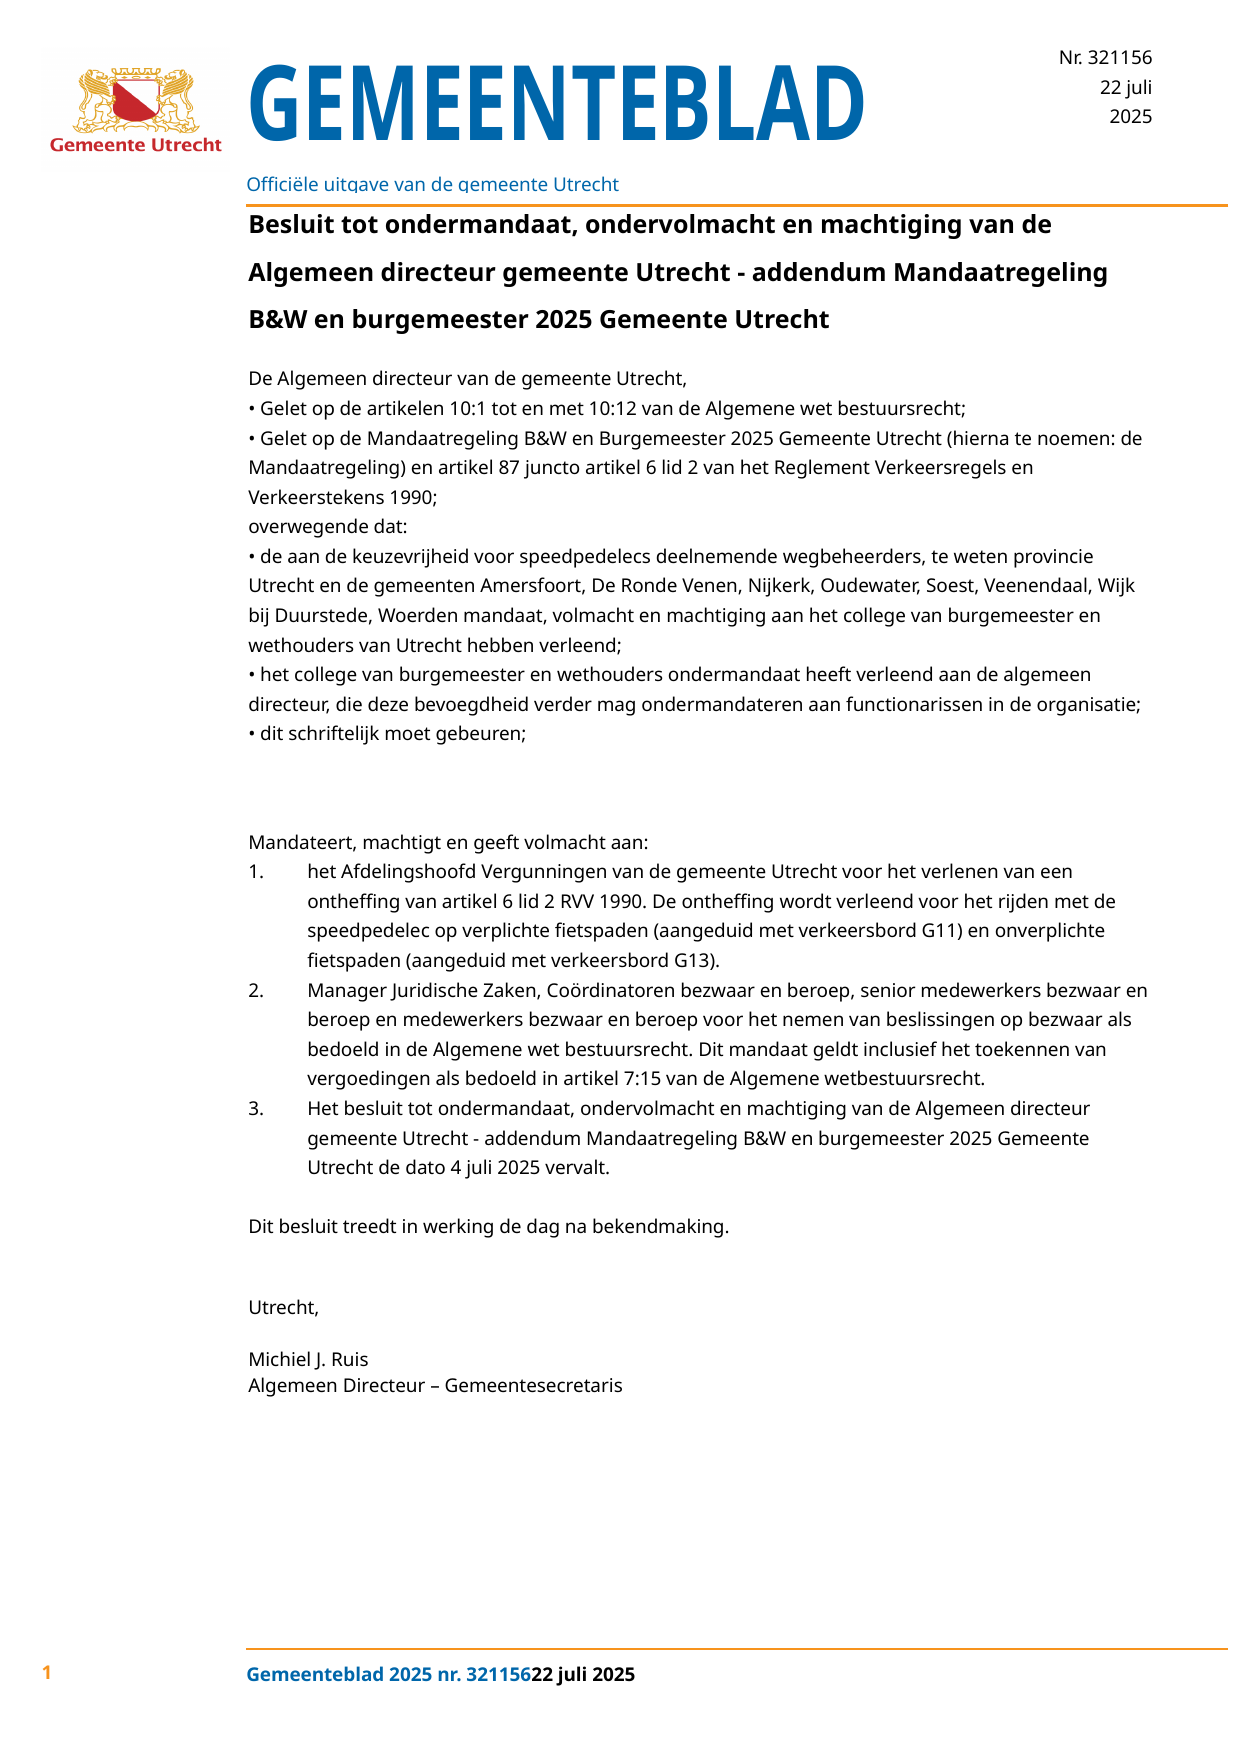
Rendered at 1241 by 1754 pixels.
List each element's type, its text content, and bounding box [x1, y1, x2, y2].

text Mandateert, machtigt en geeft volmacht aan: [248, 829, 1152, 855]
text Algemeen Directeur – Gemeentesecretaris [248, 1372, 1152, 1397]
text • dit schriftelijk moet gebeuren; [248, 721, 1152, 746]
text • de aan de keuzevrijheid voor speedpedelecs deelnemende wegbeheerders, te weten provincie Utrecht en de gemeenten Amersfoort, De Ronde Venen, Nijkerk, Oudewater, Soest, Veenendaal, Wijk bij Duurstede, Woerden mandaat, volmacht en machtiging aan het college van burgemeester en wethouders van Utrecht hebben verleend; [248, 543, 1152, 657]
text Besluit tot ondermandaat, ondervolmacht en machtiging van de Algemeen directeur gemeente Utrecht - addendum Mandaatregeling B&W en burgemeester 2025 Gemeente Utrecht [248, 207, 1152, 336]
text Michiel J. Ruis [248, 1346, 1152, 1372]
list Manager Juridische Zaken, Coördinatoren bezwaar en beroep, senior medewerkers bezwaar en beroep en medewerkers bezwaar en beroep voor het nemen van beslissingen op bezwaar als bedoeld in de Algemene wet bestuursrecht. Dit mandaat geldt inclusief het toekennen van vergoedingen als bedoeld in artikel 7:15 van de Algemene wetbestuursrecht. [248, 977, 1152, 1091]
text • het college van burgemeester en wethouders ondermandaat heeft verleend aan de algemeen directeur, die deze bevoegdheid verder mag ondermandateren aan functionarissen in de organisatie; [248, 661, 1152, 717]
list Het besluit tot ondermandaat, ondervolmacht en machtiging van de Algemeen directeur gemeente Utrecht - addendum Mandaatregeling B&W en burgemeester 2025 Gemeente Utrecht de dato 4 juli 2025 vervalt. [248, 1095, 1152, 1180]
text • Gelet op de artikelen 10:1 tot en met 10:12 van de Algemene wet bestuursrecht; [248, 395, 1152, 421]
text De Algemeen directeur van de gemeente Utrecht, [248, 366, 1152, 391]
text Dit besluit treedt in werking de dag na bekendmaking. [248, 1213, 1152, 1239]
text • Gelet op de Mandaatregeling B&W en Burgemeester 2025 Gemeente Utrecht (hierna te noemen: de Mandaatregeling) en artikel 87 juncto artikel 6 lid 2 van het Reglement Verkeersregels en Verkeerstekens 1990; [248, 425, 1152, 509]
text overwegende dat: [248, 513, 1152, 539]
list het Afdelingshoofd Vergunningen van de gemeente Utrecht voor het verlenen van een ontheffing van artikel 6 lid 2 RVV 1990. De ontheffing wordt verleend voor het rijden met de speedpedelec op verplichte fietspaden (aangeduid met verkeersbord G11) en onverplichte fietspaden (aangeduid met verkeersbord G13). [248, 858, 1152, 973]
text Utrecht, [248, 1294, 1152, 1320]
picture [41, 47, 231, 172]
